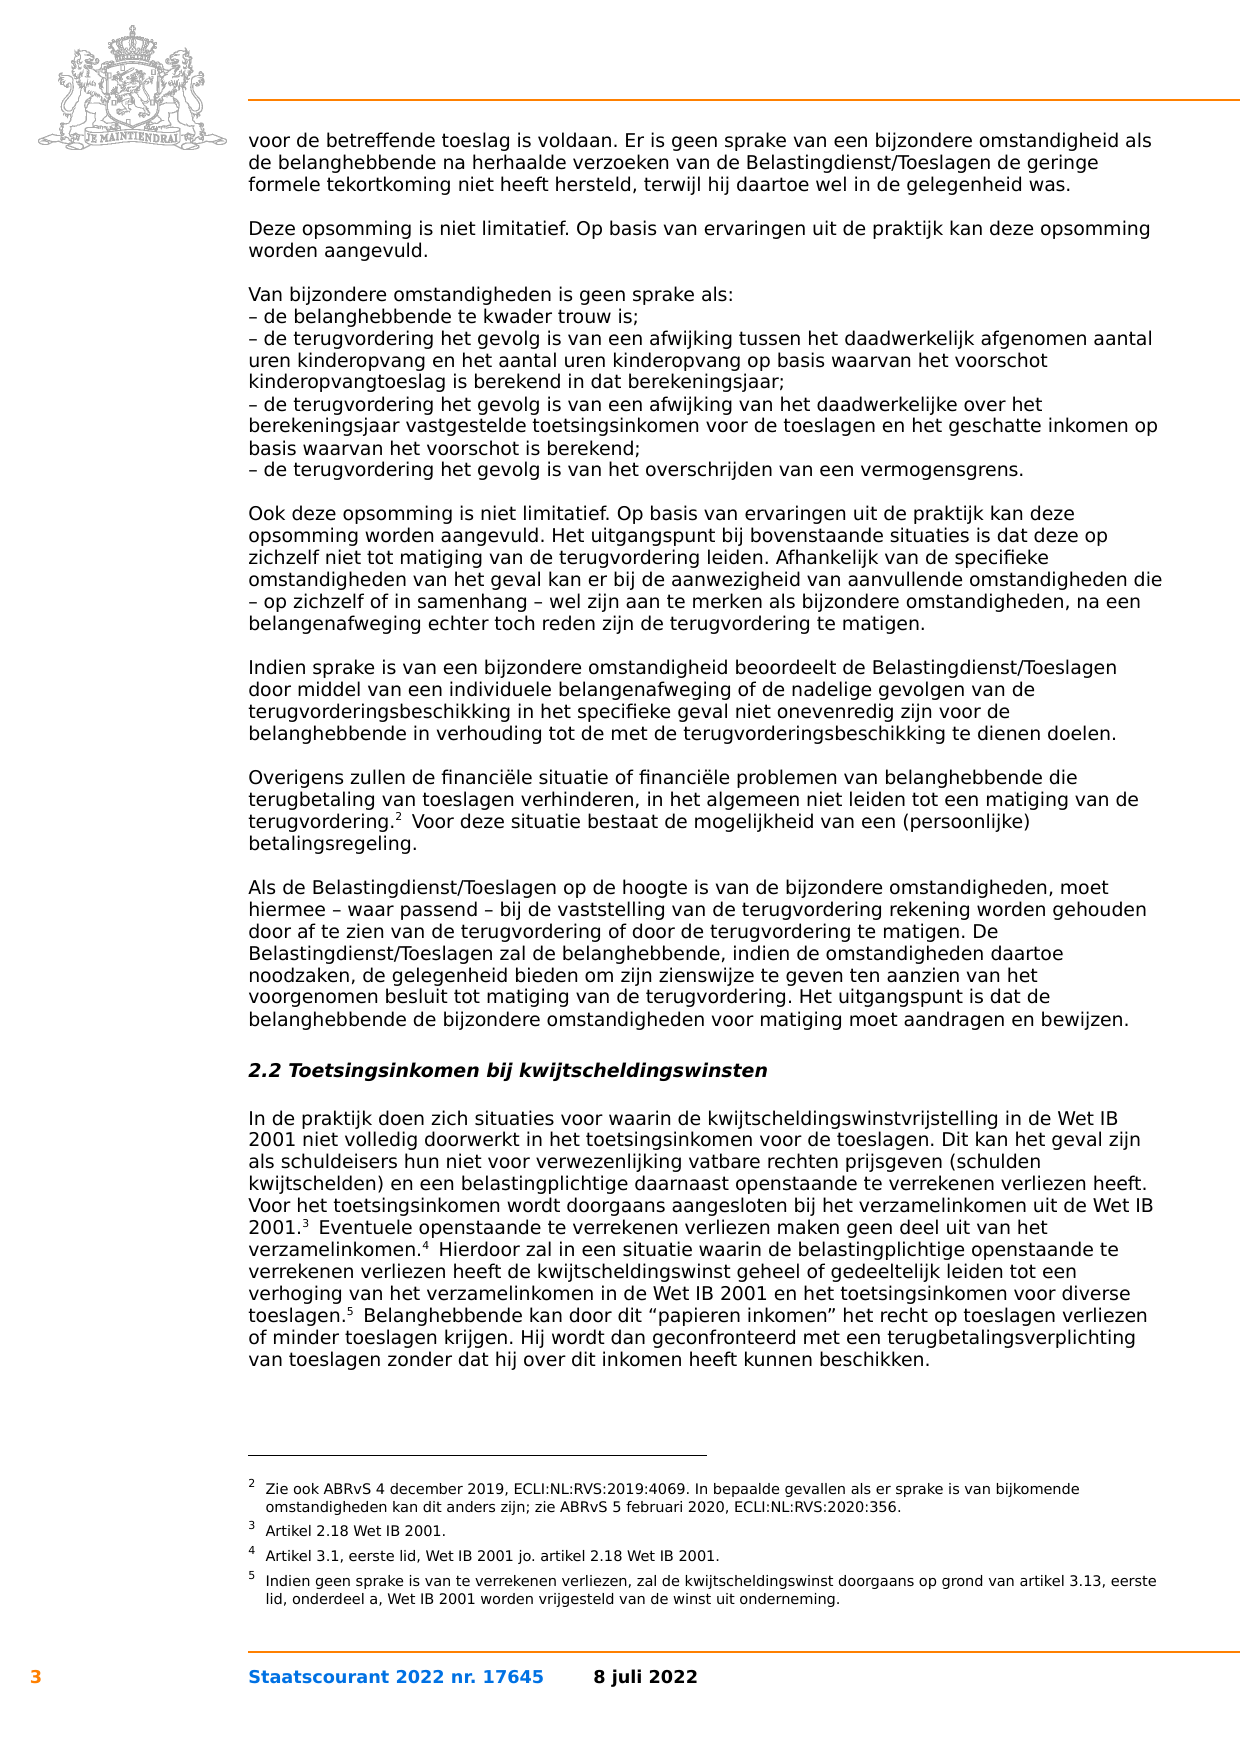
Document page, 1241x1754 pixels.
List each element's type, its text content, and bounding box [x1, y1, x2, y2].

text Als de Belastingdienst/Toeslagen op de hoogte is van de bijzondere omstandigheden, moet hiermee – waar passend – bij de vaststelling van de terugvordering rekening worden gehouden door af te zien van de terugvordering of door de terugvordering te matigen. De Belastingdienst/Toeslagen zal de belanghebbende, indien de omstandigheden daartoe noodzaken, de gelegenheid bieden om zijn zienswijze te geven ten aanzien van het voorgenomen besluit tot matiging van de terugvordering. Het uitgangspunt is dat de belanghebbende de bijzondere omstandigheden voor matiging moet aandragen en bewijzen. [248, 877, 1163, 1030]
text Artikel 3.1, eerste lid, Wet IB 2001 jo. artikel 2.18 Wet IB 2001. [248, 1544, 1163, 1566]
text Zie ook ABRvS 4 december 2019, ECLI:NL:RVS:2019:4069. In bepaalde gevallen als er sprake is van bijkomende omstandigheden kan dit anders zijn; zie ABRvS 5 februari 2020, ECLI:NL:RVS:2020:356. [248, 1477, 1163, 1516]
text Overigens zullen de financiële situatie of financiële problemen van belanghebbende die terugbetaling van toeslagen verhinderen, in het algemeen niet leiden tot een matiging van de terugvordering. Voor deze situatie bestaat de mogelijkheid van een (persoonlijke) betalingsregeling. [248, 767, 1163, 855]
text – de terugvordering het gevolg is van een afwijking van het daadwerkelijke over het berekeningsjaar vastgestelde toetsingsinkomen voor de toeslagen en het geschatte inkomen op basis waarvan het voorschot is berekend; [248, 393, 1163, 459]
subtitle 2.2 Toetsingsinkomen bij kwijtscheldingswinsten [248, 1060, 1163, 1082]
text Indien geen sprake is van te verrekenen verliezen, zal de kwijtscheldingswinst doorgaans op grond van artikel 3.13, eerste lid, onderdeel a, Wet IB 2001 worden vrijgesteld van de winst uit onderneming. [248, 1569, 1163, 1608]
text In de praktijk doen zich situaties voor waarin de kwijtscheldingswinstvrijstelling in de Wet IB 2001 niet volledig doorwerkt in het toetsingsinkomen voor de toeslagen. Dit kan het geval zijn als schuldeisers hun niet voor verwezenlijking vatbare rechten prijsgeven (schulden kwijtschelden) en een belastingplichtige daarnaast openstaande te verrekenen verliezen heeft. Voor het toetsingsinkomen wordt doorgaans aangesloten bij het verzamelinkomen uit de Wet IB 2001. Eventuele openstaande te verrekenen verliezen maken geen deel uit van het verzamelinkomen. Hierdoor zal in een situatie waarin de belastingplichtige openstaande te verrekenen verliezen heeft de kwijtscheldingswinst geheel of gedeeltelijk leiden tot een verhoging van het verzamelinkomen in de Wet IB 2001 en het toetsingsinkomen voor diverse toeslagen. Belanghebbende kan door dit “papieren inkomen” het recht op toeslagen verliezen of minder toeslagen krijgen. Hij wordt dan geconfronteerd met een terugbetalingsverplichting van toeslagen zonder dat hij over dit inkomen heeft kunnen beschikken. [248, 1107, 1163, 1371]
text – de belanghebbende te kwader trouw is; [248, 306, 1163, 327]
text voor de betreffende toeslag is voldaan. Er is geen sprake van een bijzondere omstandigheid als de belanghebbende na herhaalde verzoeken van de Belastingdienst/Toeslagen de geringe formele tekortkoming niet heeft hersteld, terwijl hij daartoe wel in de gelegenheid was. [248, 130, 1163, 196]
picture [38, 25, 227, 150]
text Van bijzondere omstandigheden is geen sprake als: [248, 283, 1163, 306]
text – de terugvordering het gevolg is van het overschrijden van een vermogensgrens. [248, 459, 1163, 481]
text Ook deze opsomming is niet limitatief. Op basis van ervaringen uit de praktijk kan deze opsomming worden aangevuld. Het uitgangspunt bij bovenstaande situaties is dat deze op zichzelf niet tot matiging van de terugvordering leiden. Afhankelijk van de specifieke omstandigheden van het geval kan er bij de aanwezigheid van aanvullende omstandigheden die – op zichzelf of in samenhang – wel zijn aan te merken als bijzondere omstandigheden, na een belangenafweging echter toch reden zijn de terugvordering te matigen. [248, 503, 1163, 635]
text Deze opsomming is niet limitatief. Op basis van ervaringen uit de praktijk kan deze opsomming worden aangevuld. [248, 218, 1163, 262]
text – de terugvordering het gevolg is van een afwijking tussen het daadwerkelijk afgenomen aantal uren kinderopvang en het aantal uren kinderopvang op basis waarvan het voorschot kinderopvangtoeslag is berekend in dat berekeningsjaar; [248, 327, 1163, 393]
text Indien sprake is van een bijzondere omstandigheid beoordeelt de Belastingdienst/Toeslagen door middel van een individuele belangenafweging of de nadelige gevolgen van de terugvorderingsbeschikking in het specifieke geval niet onevenredig zijn voor de belanghebbende in verhouding tot de met de terugvorderingsbeschikking te dienen doelen. [248, 657, 1163, 745]
text Artikel 2.18 Wet IB 2001. [248, 1519, 1163, 1541]
